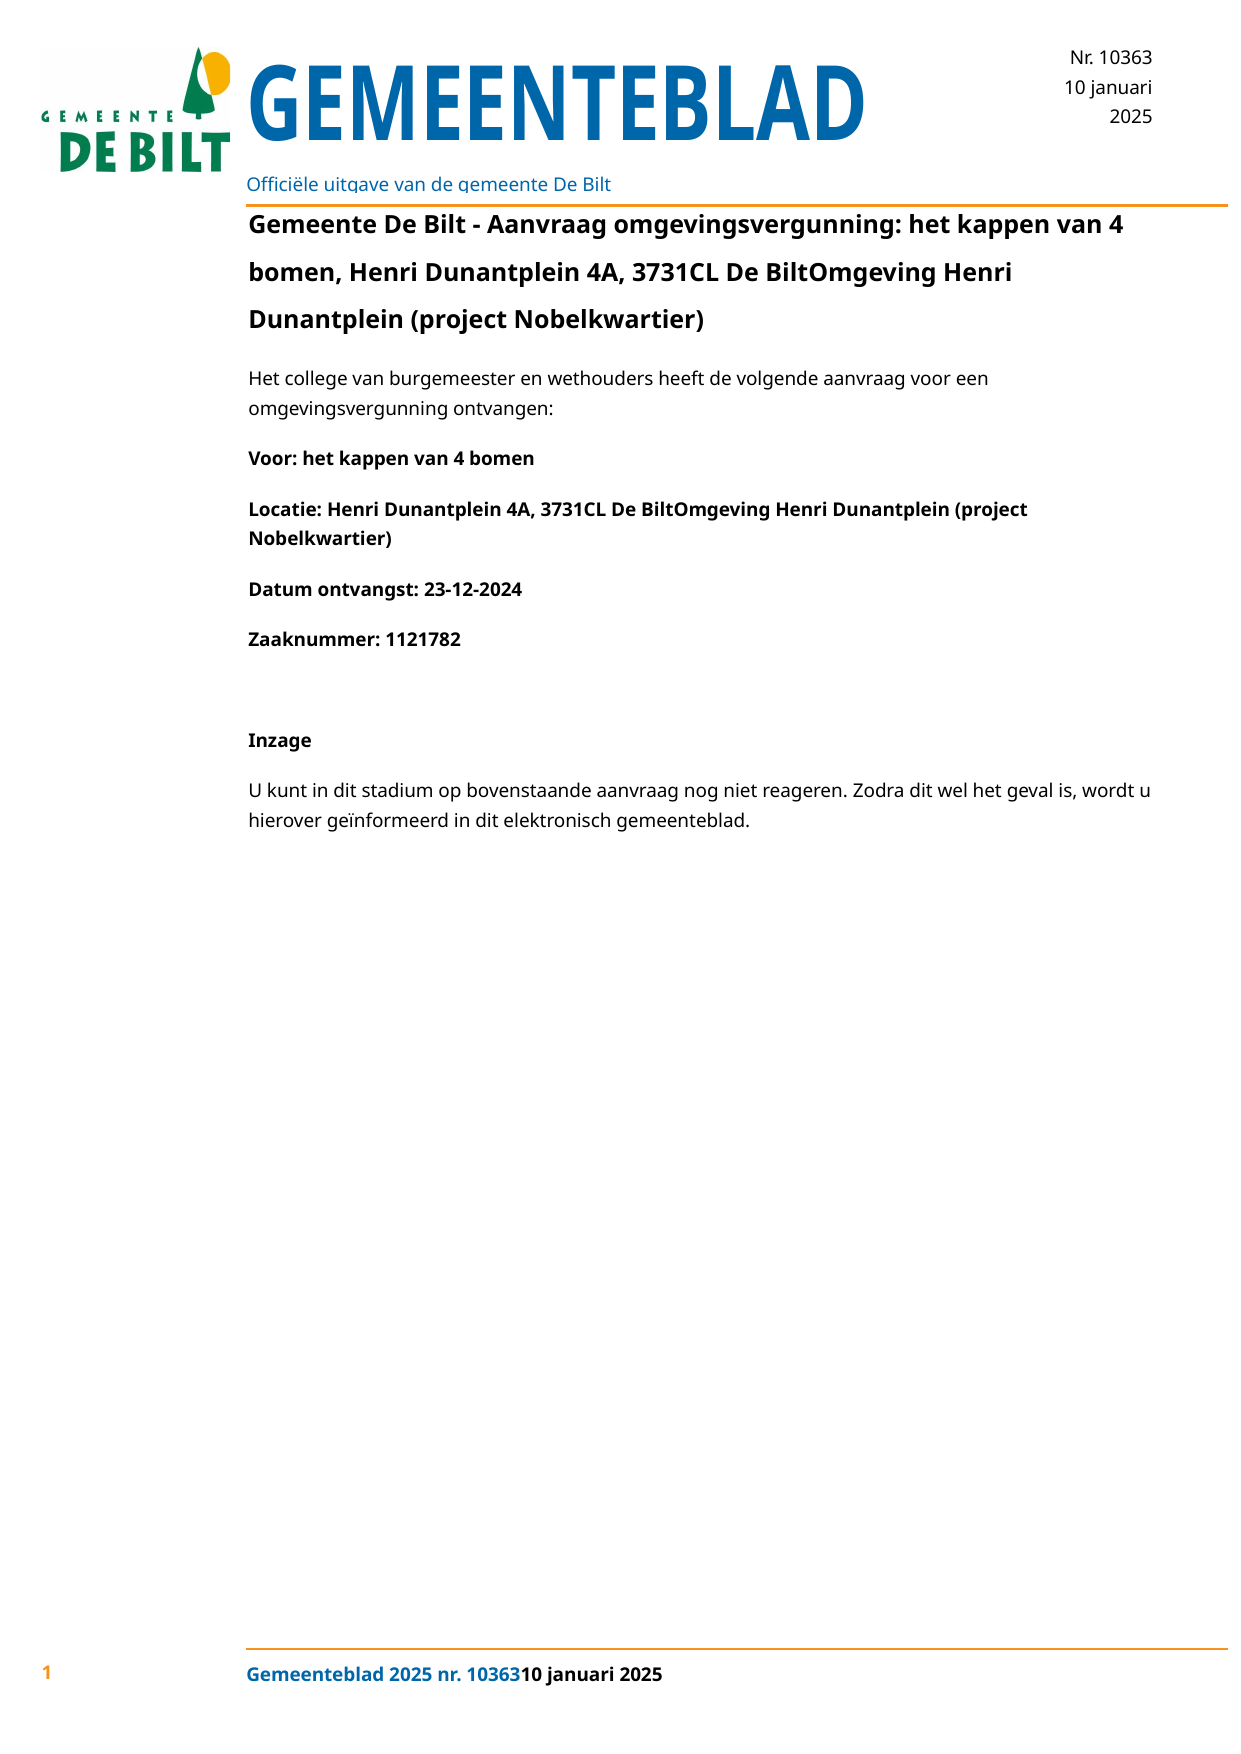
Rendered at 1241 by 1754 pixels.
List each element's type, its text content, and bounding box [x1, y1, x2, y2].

text Gemeente De Bilt - Aanvraag omgevingsvergunning: het kappen van 4 bomen, Henri Dunantplein 4A, 3731CL De BiltOmgeving Henri Dunantplein (project Nobelkwartier) [248, 207, 1152, 336]
text Datum ontvangst: 23-12-2024 [248, 576, 1152, 602]
text Zaaknummer: 1121782 [248, 626, 1152, 652]
text Locatie: Henri Dunantplein 4A, 3731CL De BiltOmgeving Henri Dunantplein (project Nobelkwartier) [248, 496, 1152, 551]
text Voor: het kappen van 4 bomen [248, 446, 1152, 471]
text Het college van burgemeester en wethouders heeft de volgende aanvraag voor een omgevingsvergunning ontvangen: [248, 366, 1152, 421]
text U kunt in dit stadium op bovenstaande aanvraag nog niet reageren. Zodra dit wel het geval is, wordt u hierover geïnformeerd in dit elektronisch gemeenteblad. [248, 778, 1152, 833]
picture [41, 47, 231, 172]
text Inzage [248, 727, 1152, 753]
